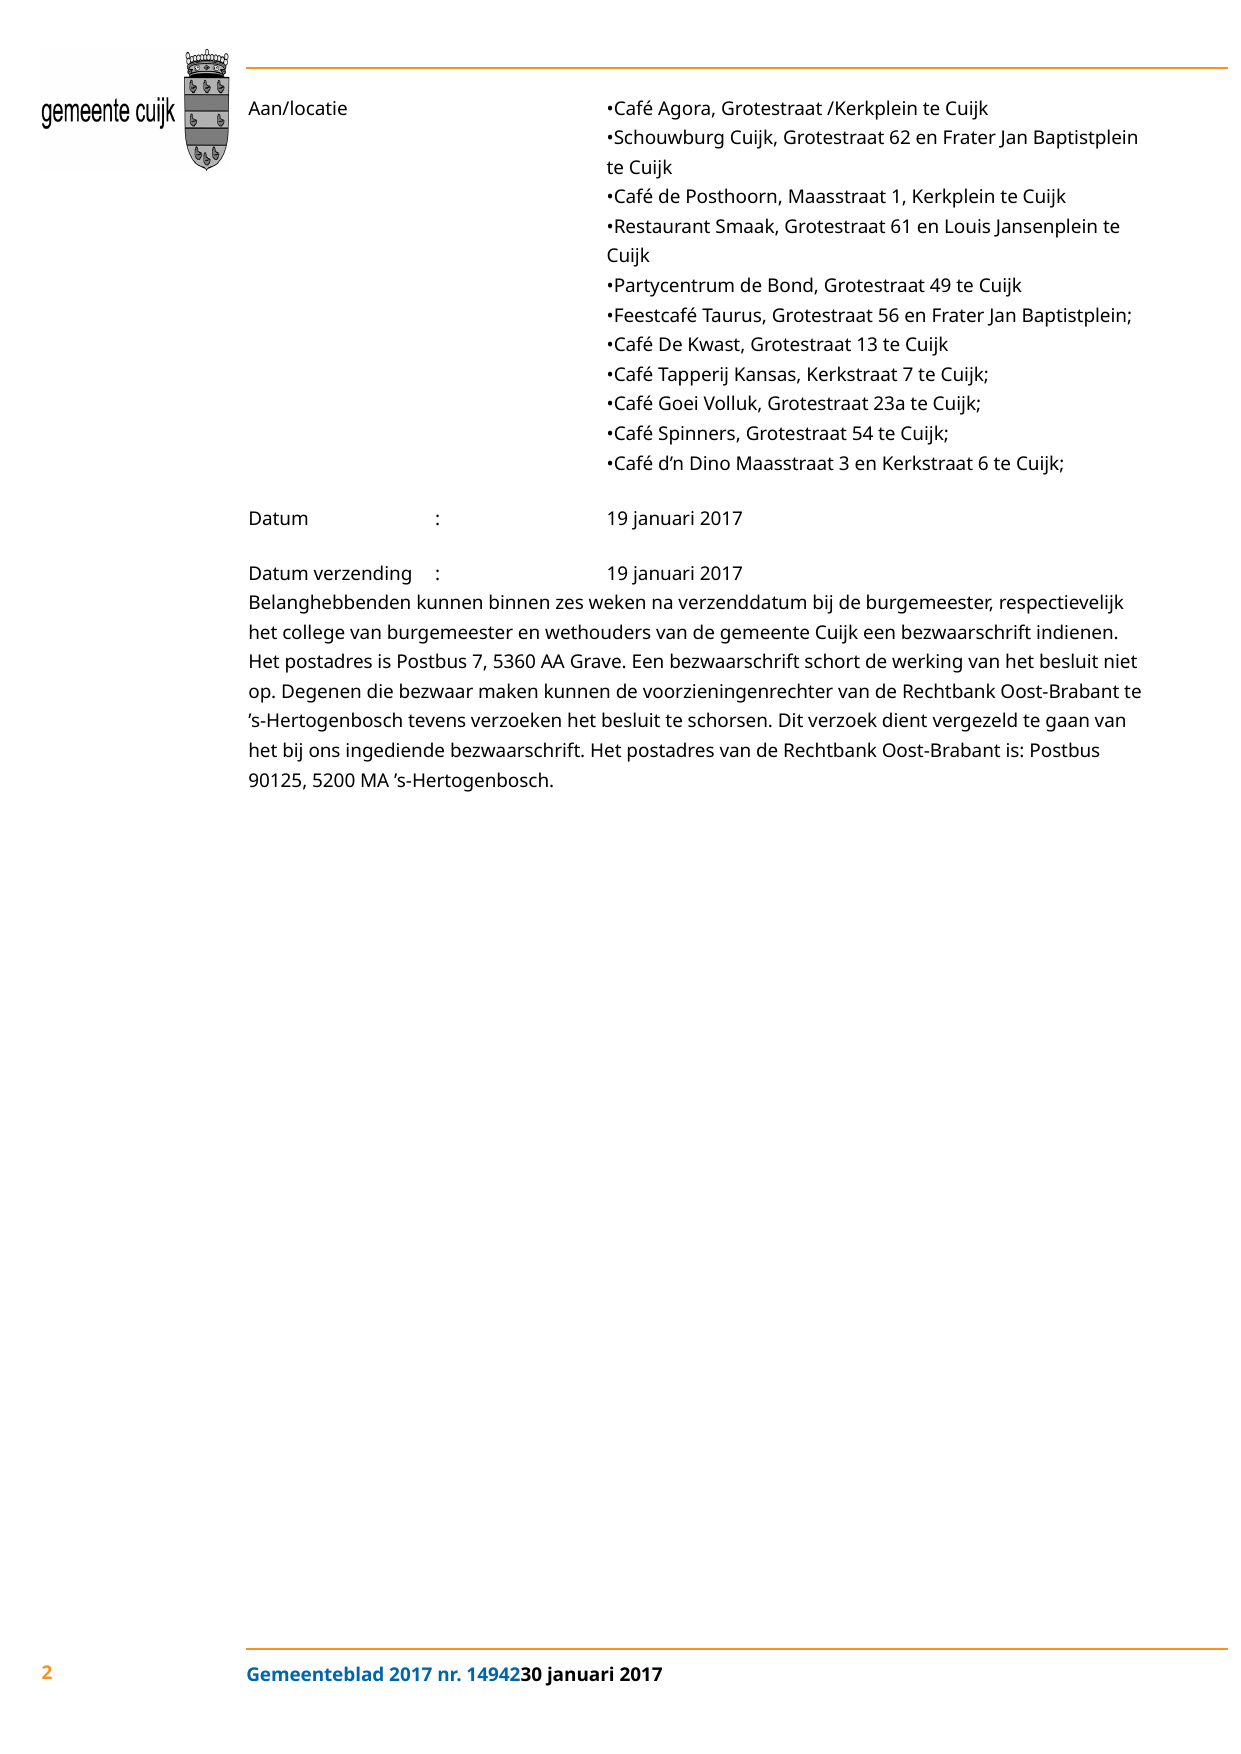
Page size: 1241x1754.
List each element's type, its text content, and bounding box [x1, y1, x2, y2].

table_cell : [435, 560, 606, 586]
table_cell Datum [248, 505, 435, 560]
table_cell : [435, 505, 606, 560]
table_cell [435, 95, 606, 505]
table_cell •Café Agora, Grotestraat /Kerkplein te Cuijk •Schouwburg Cuijk, Grotestraat 62 en Frater Jan Baptistplein te Cuijk •Café de Posthoorn, Maasstraat 1, Kerkplein te Cuijk •Restaurant Smaak, Grotestraat 61 en Louis Jansenplein te Cuijk •Partycentrum de Bond, Grotestraat 49 te Cuijk •Feestcafé Taurus, Grotestraat 56 en Frater Jan Baptistplein; •Café De Kwast, Grotestraat 13 te Cuijk •Café Tapperij Kansas, Kerkstraat 7 te Cuijk; •Café Goei Volluk, Grotestraat 23a te Cuijk; •Café Spinners, Grotestraat 54 te Cuijk; •Café d’n Dino Maasstraat 3 en Kerkstraat 6 te Cuijk; [606, 95, 1152, 505]
table_cell 19 januari 2017 [606, 505, 1152, 560]
text Belanghebbenden kunnen binnen zes weken na verzenddatum bij de burgemeester, respectievelijk het college van burgemeester en wethouders van de gemeente Cuijk een bezwaarschrift indienen. Het postadres is Postbus 7, 5360 AA Grave. Een bezwaarschrift schort de werking van het besluit niet op. Degenen die bezwaar maken kunnen de voorzieningenrechter van de Rechtbank Oost-Brabant te ’s-Hertogenbosch tevens verzoeken het besluit te schorsen. Dit verzoek dient vergezeld te gaan van het bij ons ingediende bezwaarschrift. Het postadres van de Rechtbank Oost-Brabant is: Postbus 90125, 5200 MA ’s-Hertogenbosch. [248, 589, 1152, 793]
picture [41, 47, 231, 172]
table_cell Datum verzending [248, 560, 435, 586]
table_cell Aan/locatie [248, 95, 435, 505]
table_cell 19 januari 2017 [606, 560, 1152, 586]
